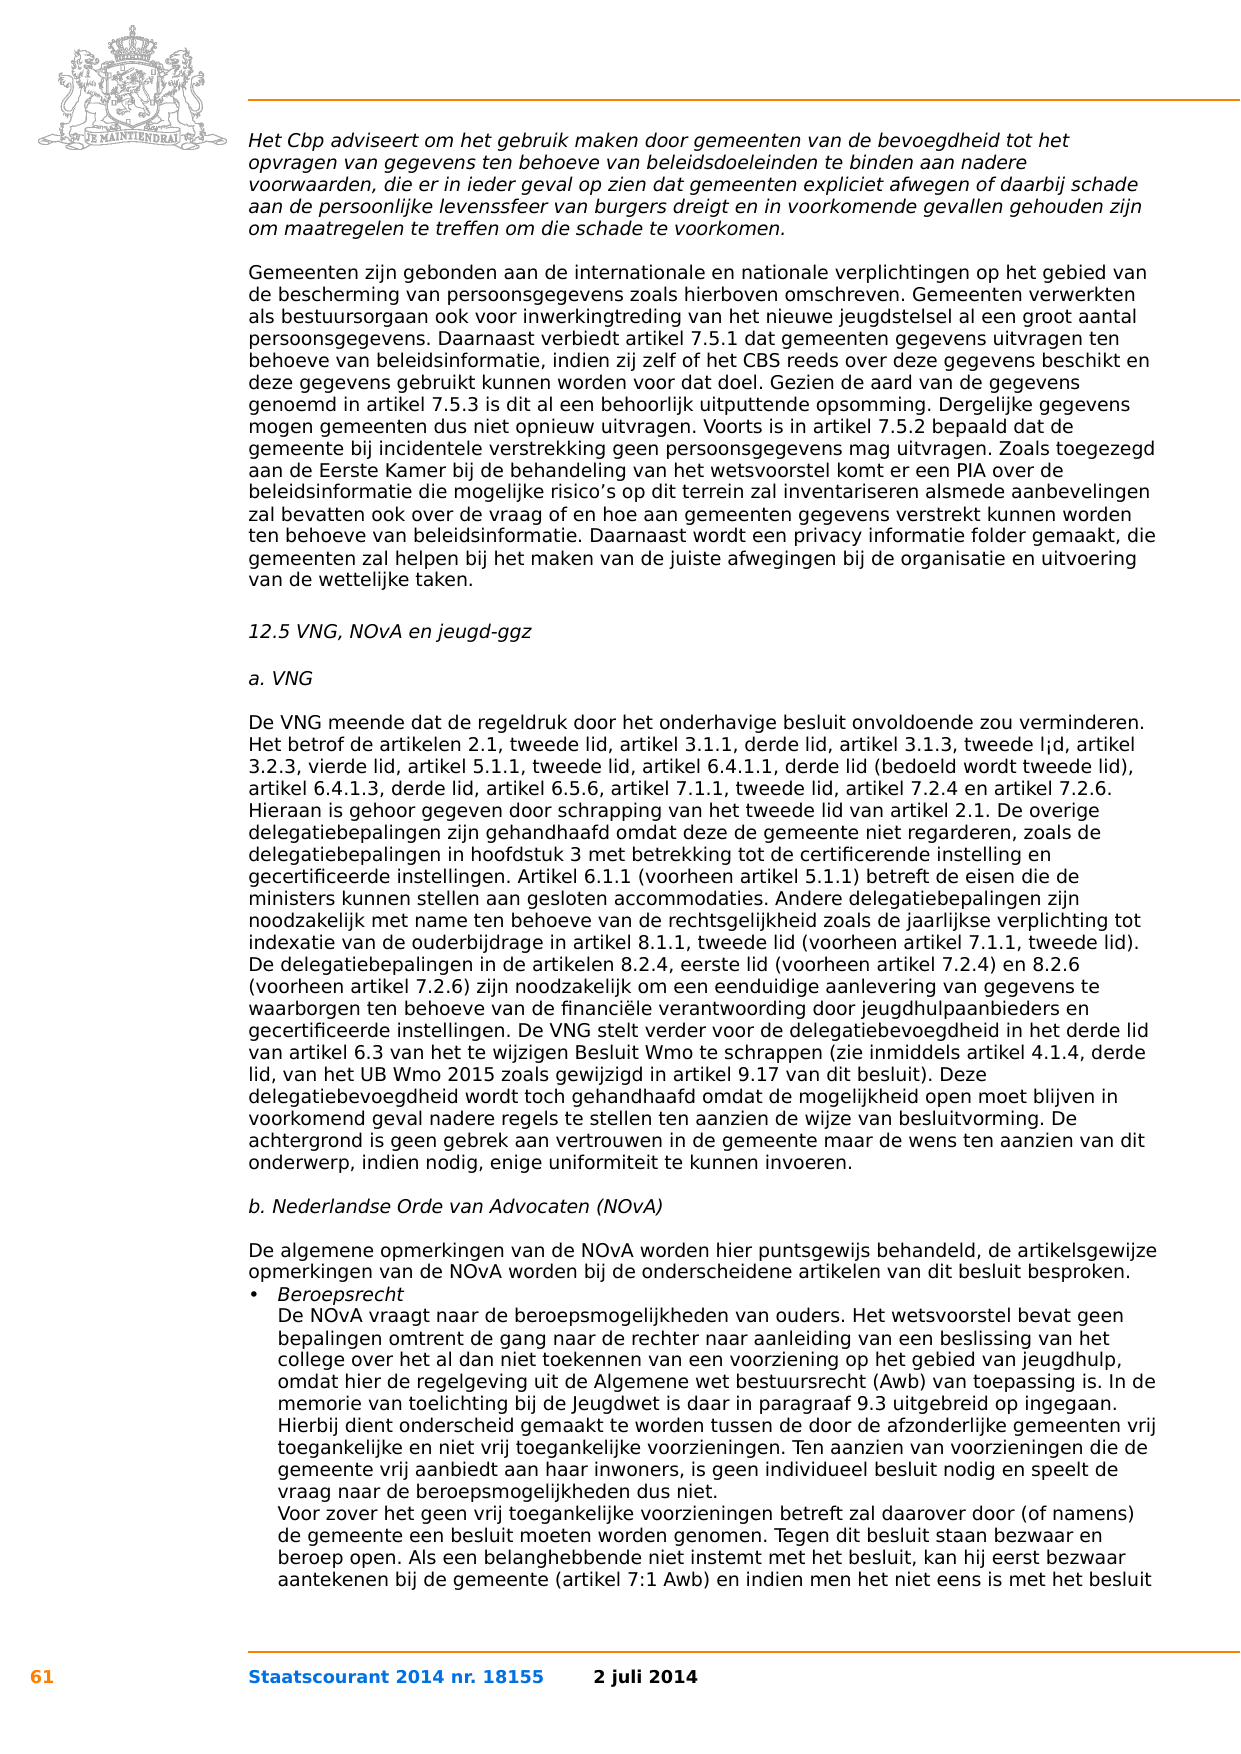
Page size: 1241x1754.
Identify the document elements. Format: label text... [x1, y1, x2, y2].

subtitle a. VNG [248, 668, 1163, 690]
subtitle b. Nederlandse Orde van Advocaten (NOvA) [248, 1196, 1163, 1218]
text Voor zover het geen vrij toegankelijke voorzieningen betreft zal daarover door (of namens) de gemeente een besluit moeten worden genomen. Tegen dit besluit staan bezwaar en beroep open. Als een belanghebbende niet instemt met het besluit, kan hij eerst bezwaar aantekenen bij de gemeente (artikel 7:1 Awb) en indien men het niet eens is met het besluit [277, 1503, 1163, 1591]
picture [38, 25, 227, 150]
text • Beroepsrecht [248, 1283, 1163, 1305]
subtitle Het Cbp adviseert om het gebruik maken door gemeenten van de bevoegdheid tot het opvragen van gegevens ten behoeve van beleidsdoeleinden te binden aan nadere voorwaarden, die er in ieder geval op zien dat gemeenten expliciet afwegen of daarbij schade aan de persoonlijke levenssfeer van burgers dreigt en in voorkomende gevallen gehouden zijn om maatregelen te treffen om die schade te voorkomen. [248, 130, 1163, 240]
text De NOvA vraagt naar de beroepsmogelijkheden van ouders. Het wetsvoorstel bevat geen bepalingen omtrent de gang naar de rechter naar aanleiding van een beslissing van het college over het al dan niet toekennen van een voorziening op het gebied van jeugdhulp, omdat hier de regelgeving uit de Algemene wet bestuursrecht (Awb) van toepassing is. In de memorie van toelichting bij de Jeugdwet is daar in paragraaf 9.3 uitgebreid op ingegaan. Hierbij dient onderscheid gemaakt te worden tussen de door de afzonderlijke gemeenten vrij toegankelijke en niet vrij toegankelijke voorzieningen. Ten aanzien van voorzieningen die de gemeente vrij aanbiedt aan haar inwoners, is geen individueel besluit nodig en speelt de vraag naar de beroepsmogelijkheden dus niet. [277, 1305, 1163, 1503]
text Gemeenten zijn gebonden aan de internationale en nationale verplichtingen op het gebied van de bescherming van persoonsgegevens zoals hierboven omschreven. Gemeenten verwerkten als bestuursorgaan ook voor inwerkingtreding van het nieuwe jeugdstelsel al een groot aantal persoonsgegevens. Daarnaast verbiedt artikel 7.5.1 dat gemeenten gegevens uitvragen ten behoeve van beleidsinformatie, indien zij zelf of het CBS reeds over deze gegevens beschikt en deze gegevens gebruikt kunnen worden voor dat doel. Gezien de aard van de gegevens genoemd in artikel 7.5.3 is dit al een behoorlijk uitputtende opsomming. Dergelijke gegevens mogen gemeenten dus niet opnieuw uitvragen. Voorts is in artikel 7.5.2 bepaald dat de gemeente bij incidentele verstrekking geen persoonsgegevens mag uitvragen. Zoals toegezegd aan de Eerste Kamer bij de behandeling van het wetsvoorstel komt er een PIA over de beleidsinformatie die mogelijke risico’s op dit terrein zal inventariseren alsmede aanbevelingen zal bevatten ook over de vraag of en hoe aan gemeenten gegevens verstrekt kunnen worden ten behoeve van beleidsinformatie. Daarnaast wordt een privacy informatie folder gemaakt, die gemeenten zal helpen bij het maken van de juiste afwegingen bij de organisatie en uitvoering van de wettelijke taken. [248, 262, 1163, 591]
text De algemene opmerkingen van de NOvA worden hier puntsgewijs behandeld, de artikelsgewijze opmerkingen van de NOvA worden bij de onderscheidene artikelen van dit besluit besproken. [248, 1239, 1163, 1283]
subtitle 12.5 VNG, NOvA en jeugd-ggz [248, 621, 1163, 643]
text De VNG meende dat de regeldruk door het onderhavige besluit onvoldoende zou verminderen. Het betrof de artikelen 2.1, tweede lid, artikel 3.1.1, derde lid, artikel 3.1.3, tweede l¡d, artikel 3.2.3, vierde lid, artikel 5.1.1, tweede lid, artikel 6.4.1.1, derde lid (bedoeld wordt tweede lid), artikel 6.4.1.3, derde lid, artikel 6.5.6, artikel 7.1.1, tweede lid, artikel 7.2.4 en artikel 7.2.6. [248, 712, 1163, 800]
text Hieraan is gehoor gegeven door schrapping van het tweede lid van artikel 2.1. De overige delegatiebepalingen zijn gehandhaafd omdat deze de gemeente niet regarderen, zoals de delegatiebepalingen in hoofdstuk 3 met betrekking tot de certificerende instelling en gecertificeerde instellingen. Artikel 6.1.1 (voorheen artikel 5.1.1) betreft de eisen die de ministers kunnen stellen aan gesloten accommodaties. Andere delegatiebepalingen zijn noodzakelijk met name ten behoeve van de rechtsgelijkheid zoals de jaarlijkse verplichting tot indexatie van de ouderbijdrage in artikel 8.1.1, tweede lid (voorheen artikel 7.1.1, tweede lid). De delegatiebepalingen in de artikelen 8.2.4, eerste lid (voorheen artikel 7.2.4) en 8.2.6 (voorheen artikel 7.2.6) zijn noodzakelijk om een eenduidige aanlevering van gegevens te waarborgen ten behoeve van de financiële verantwoording door jeugdhulpaanbieders en gecertificeerde instellingen. De VNG stelt verder voor de delegatiebevoegdheid in het derde lid van artikel 6.3 van het te wijzigen Besluit Wmo te schrappen (zie inmiddels artikel 4.1.4, derde lid, van het UB Wmo 2015 zoals gewijzigd in artikel 9.17 van dit besluit). Deze delegatiebevoegdheid wordt toch gehandhaafd omdat de mogelijkheid open moet blijven in voorkomend geval nadere regels te stellen ten aanzien de wijze van besluitvorming. De achtergrond is geen gebrek aan vertrouwen in de gemeente maar de wens ten aanzien van dit onderwerp, indien nodig, enige uniformiteit te kunnen invoeren. [248, 800, 1163, 1174]
